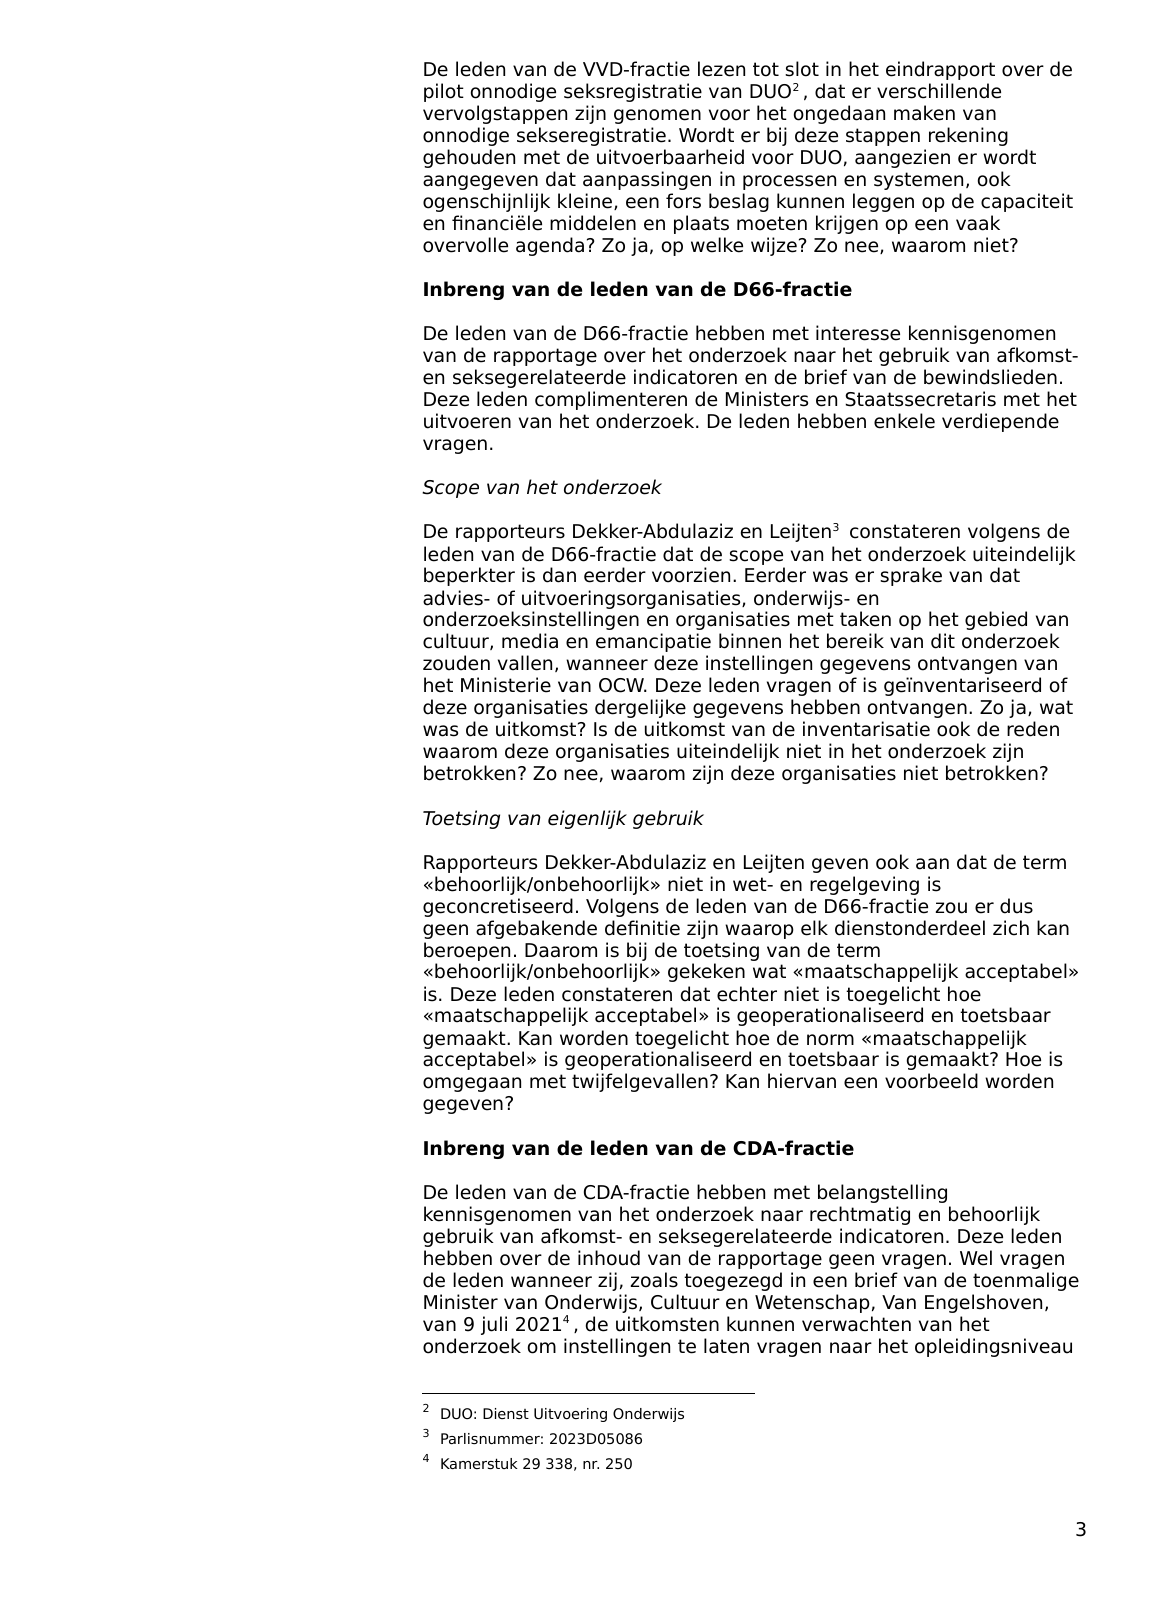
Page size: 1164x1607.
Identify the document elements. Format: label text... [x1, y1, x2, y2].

subtitle Inbreng van de leden van de CDA-fractie [422, 1137, 1087, 1159]
subtitle Toetsing van eigenlijk gebruik [422, 807, 1087, 829]
text Parlisnummer: 2023D05086 [422, 1427, 1087, 1449]
text De leden van de CDA-fractie hebben met belangstelling kennisgenomen van het onderzoek naar rechtmatig en behoorlijk gebruik van afkomst- en seksegerelateerde indicatoren. Deze leden hebben over de inhoud van de rapportage geen vragen. Wel vragen de leden wanneer zij, zoals toegezegd in een brief van de toenmalige Minister van Onderwijs, Cultuur en Wetenschap, Van Engelshoven, van 9 juli 2021, de uitkomsten kunnen verwachten van het onderzoek om instellingen te laten vragen naar het opleidingsniveau [422, 1182, 1087, 1357]
text Kamerstuk 29 338, nr. 250 [422, 1452, 1087, 1474]
subtitle Inbreng van de leden van de D66-fractie [422, 279, 1087, 301]
text De leden van de VVD-fractie lezen tot slot in het eindrapport over de pilot onnodige seksregistratie van DUO, dat er verschillende vervolgstappen zijn genomen voor het ongedaan maken van onnodige sekseregistratie. Wordt er bij deze stappen rekening gehouden met de uitvoerbaarheid voor DUO, aangezien er wordt aangegeven dat aanpassingen in processen en systemen, ook ogenschijnlijk kleine, een fors beslag kunnen leggen op de capaciteit en financiële middelen en plaats moeten krijgen op een vaak overvolle agenda? Zo ja, op welke wijze? Zo nee, waarom niet? [422, 59, 1087, 257]
text De rapporteurs Dekker-Abdulaziz en Leijten constateren volgens de leden van de D66-fractie dat de scope van het onderzoek uiteindelijk beperkter is dan eerder voorzien. Eerder was er sprake van dat advies- of uitvoeringsorganisaties, onderwijs- en onderzoeksinstellingen en organisaties met taken op het gebied van cultuur, media en emancipatie binnen het bereik van dit onderzoek zouden vallen, wanneer deze instellingen gegevens ontvangen van het Ministerie van OCW. Deze leden vragen of is geïnventariseerd of deze organisaties dergelijke gegevens hebben ontvangen. Zo ja, wat was de uitkomst? Is de uitkomst van de inventarisatie ook de reden waarom deze organisaties uiteindelijk niet in het onderzoek zijn betrokken? Zo nee, waarom zijn deze organisaties niet betrokken? [422, 521, 1087, 785]
subtitle Scope van het onderzoek [422, 477, 1087, 499]
text DUO: Dienst Uitvoering Onderwijs [422, 1402, 1087, 1424]
text De leden van de D66-fractie hebben met interesse kennisgenomen van de rapportage over het onderzoek naar het gebruik van afkomst- en seksegerelateerde indicatoren en de brief van de bewindslieden. Deze leden complimenteren de Ministers en Staatssecretaris met het uitvoeren van het onderzoek. De leden hebben enkele verdiepende vragen. [422, 323, 1087, 455]
text Rapporteurs Dekker-Abdulaziz en Leijten geven ook aan dat de term «behoorlijk/onbehoorlijk» niet in wet- en regelgeving is geconcretiseerd. Volgens de leden van de D66-fractie zou er dus geen afgebakende definitie zijn waarop elk dienstonderdeel zich kan beroepen. Daarom is bij de toetsing van de term «behoorlijk/onbehoorlijk» gekeken wat «maatschappelijk acceptabel» is. Deze leden constateren dat echter niet is toegelicht hoe «maatschappelijk acceptabel» is geoperationaliseerd en toetsbaar gemaakt. Kan worden toegelicht hoe de norm «maatschappelijk acceptabel» is geoperationaliseerd en toetsbaar is gemaakt? Hoe is omgegaan met twijfelgevallen? Kan hiervan een voorbeeld worden gegeven? [422, 852, 1087, 1115]
